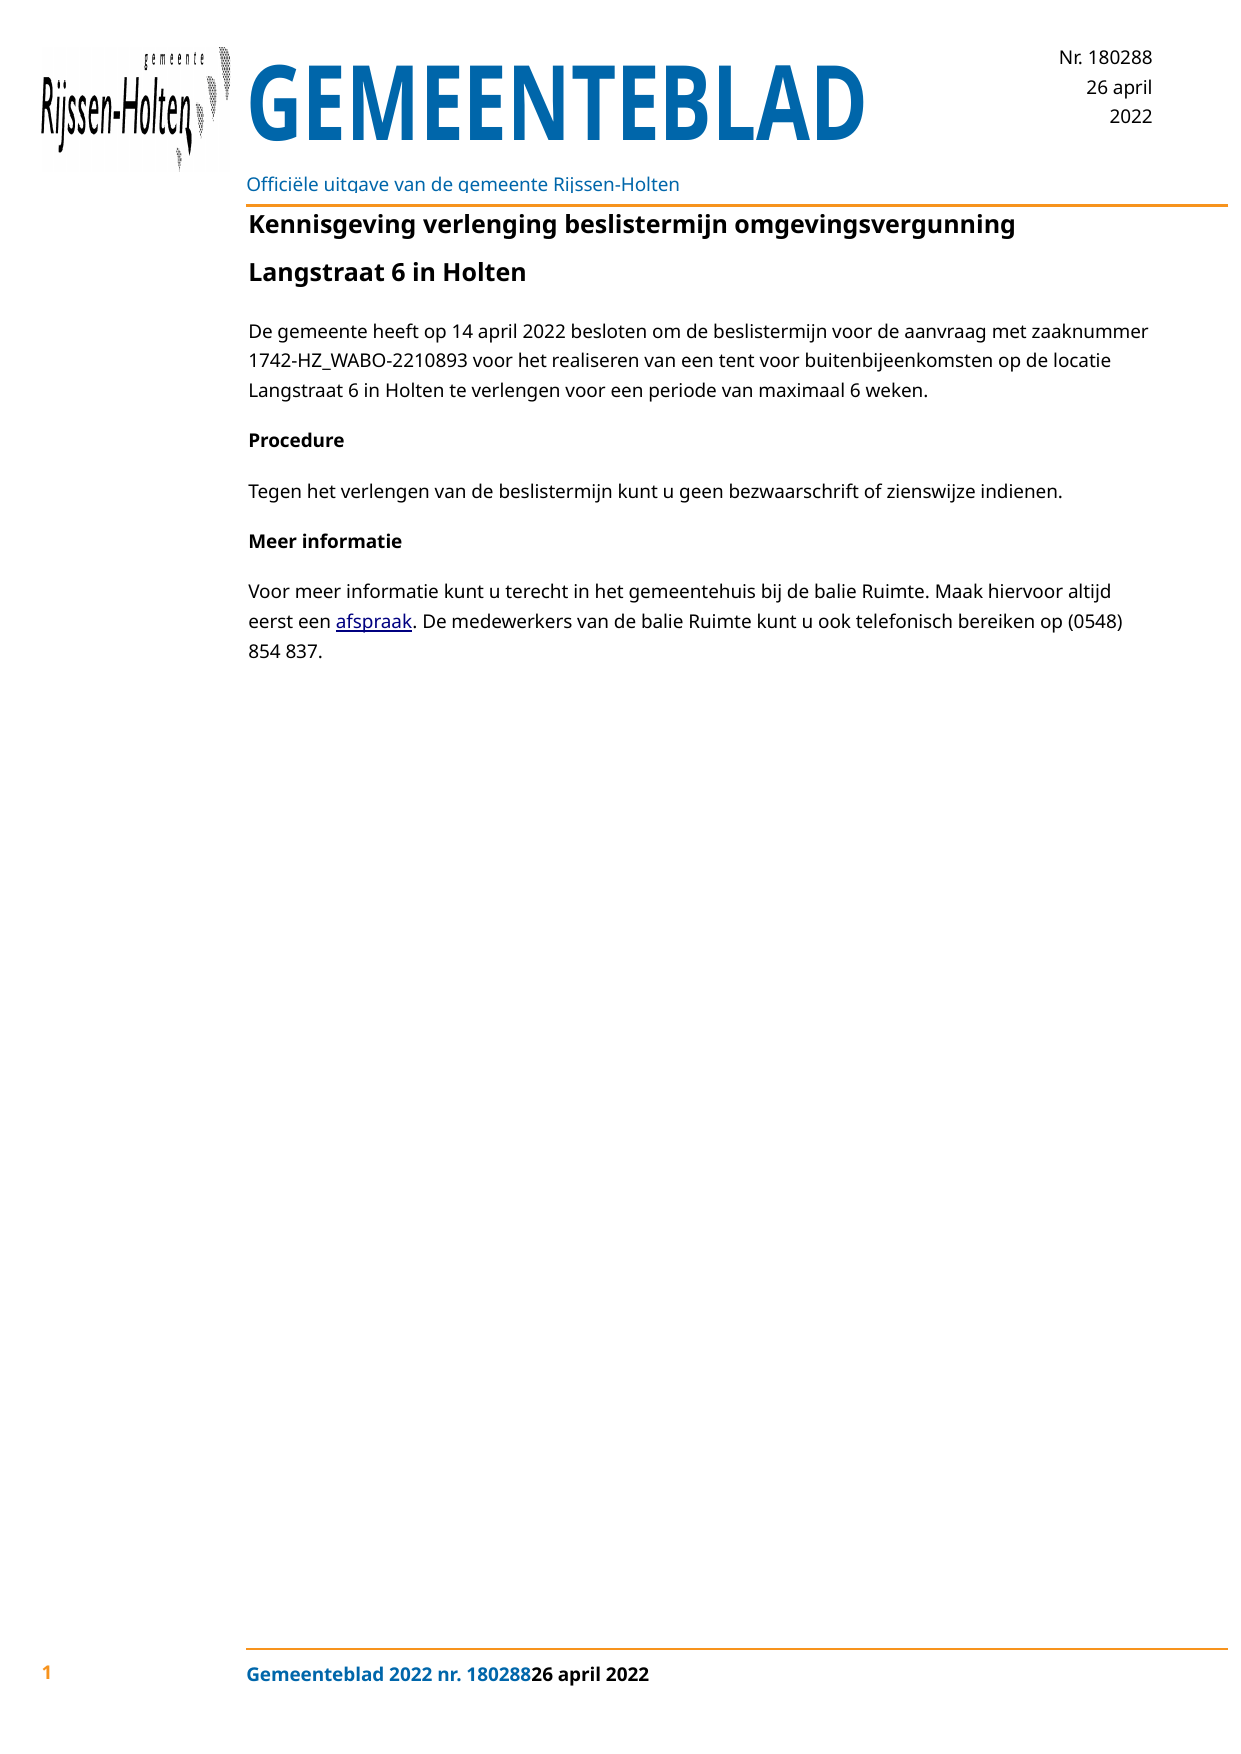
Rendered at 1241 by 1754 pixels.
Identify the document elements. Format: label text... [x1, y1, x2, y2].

picture [41, 47, 231, 172]
text Meer informatie [248, 528, 1152, 554]
text Tegen het verlengen van de beslistermijn kunt u geen bezwaarschrift of zienswijze indienen. [248, 478, 1152, 504]
text Voor meer informatie kunt u terecht in het gemeentehuis bij de balie Ruimte. Maak hiervoor altijd eerst een afspraak. De medewerkers van de balie Ruimte kunt u ook telefonisch bereiken op (0548) 854 837. [248, 579, 1152, 664]
text Procedure [248, 427, 1152, 453]
text De gemeente heeft op 14 april 2022 besloten om de beslistermijn voor de aanvraag met zaaknummer 1742-HZ_WABO-2210893 voor het realiseren van een tent voor buitenbijeenkomsten op de locatie Langstraat 6 in Holten te verlengen voor een periode van maximaal 6 weken. [248, 318, 1152, 403]
text Kennisgeving verlenging beslistermijn omgevingsvergunning Langstraat 6 in Holten [248, 207, 1152, 288]
